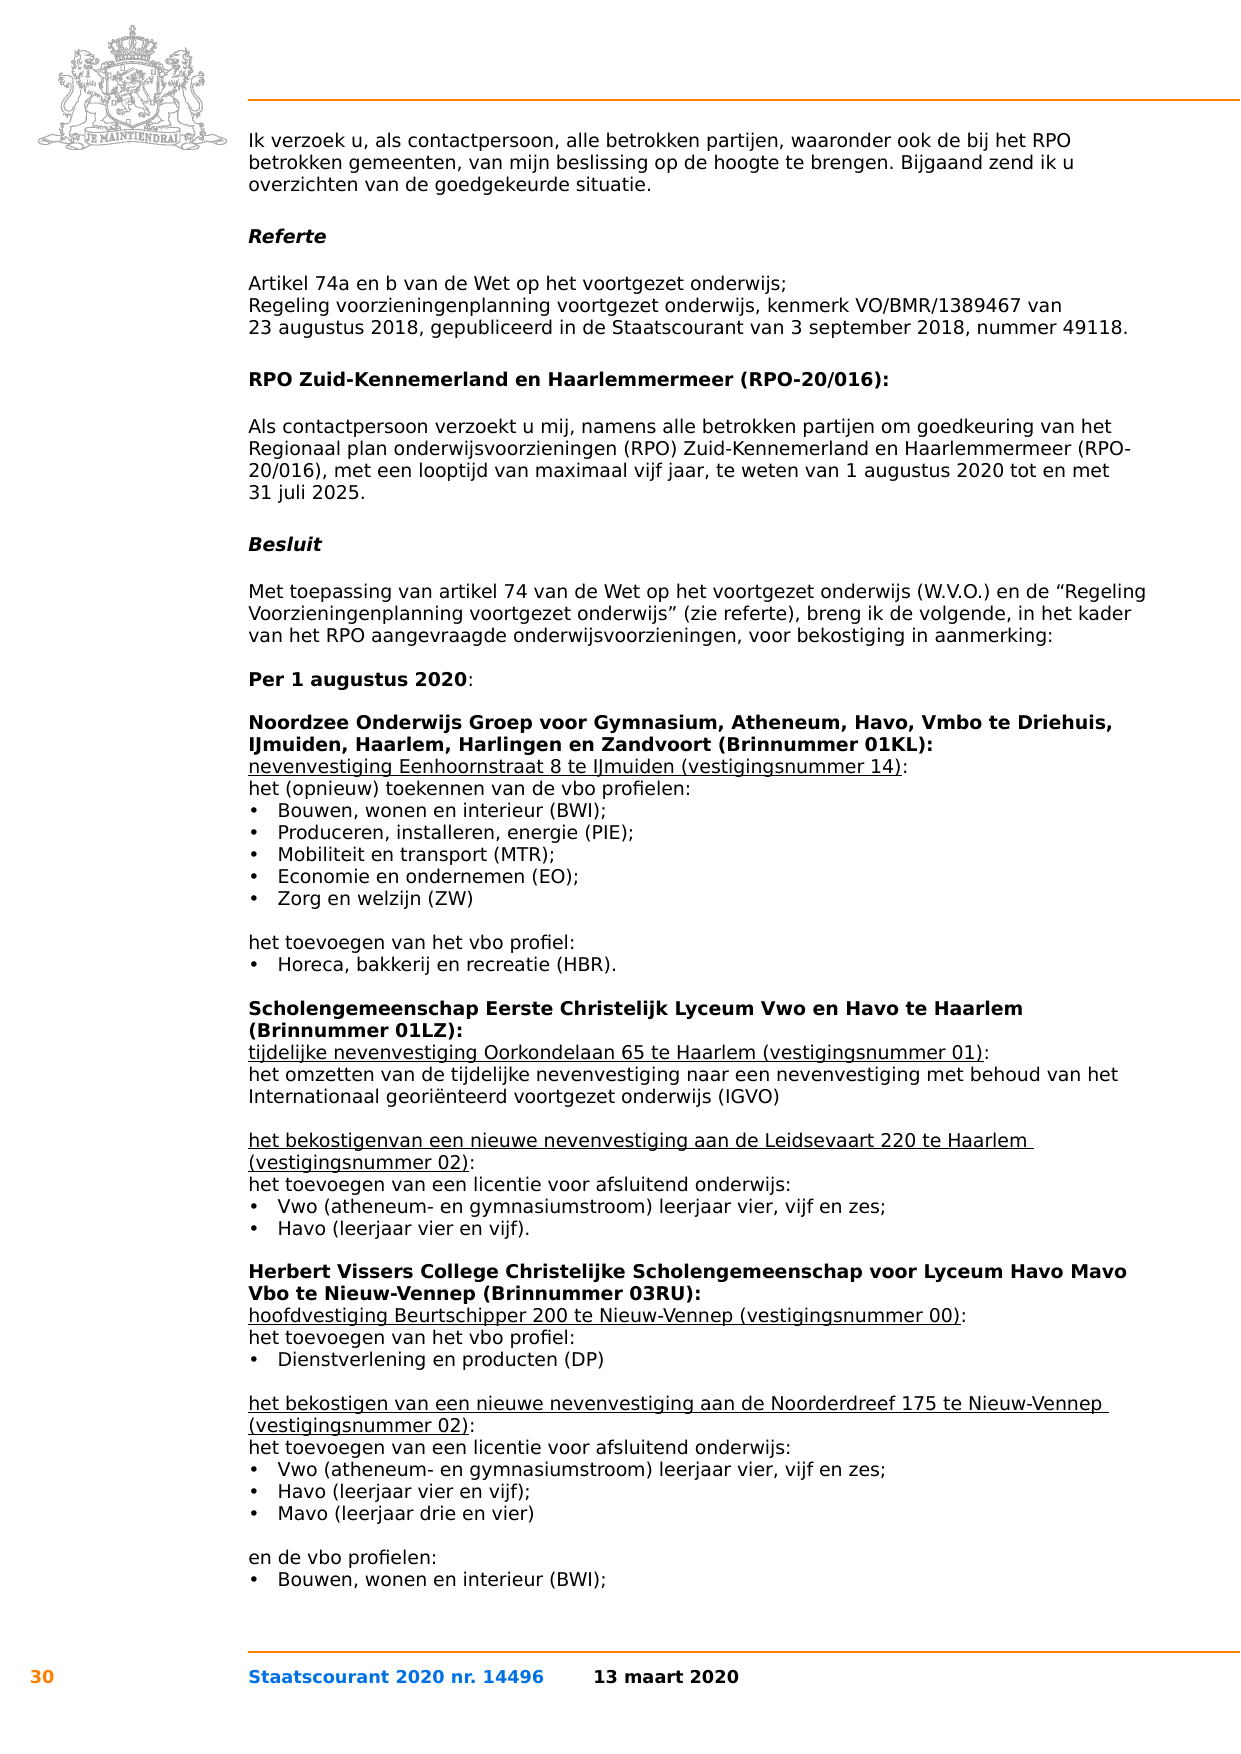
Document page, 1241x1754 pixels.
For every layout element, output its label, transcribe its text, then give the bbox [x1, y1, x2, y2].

text • Economie en ondernemen (EO); [248, 866, 1163, 888]
text • Mavo (leerjaar drie en vier) [248, 1503, 1163, 1525]
text het bekostigenvan een nieuwe nevenvestiging aan de Leidsevaart 220 te Haarlem (vestigingsnummer 02): [248, 1129, 1163, 1173]
text nevenvestiging Eenhoornstraat 8 te IJmuiden (vestigingsnummer 14): [248, 756, 1163, 778]
text Herbert Vissers College Christelijke Scholengemeenschap voor Lyceum Havo Mavo Vbo te Nieuw-Vennep (Brinnummer 03RU): [248, 1261, 1163, 1305]
text en de vbo profielen: [248, 1547, 1163, 1569]
text • Vwo (atheneum- en gymnasiumstroom) leerjaar vier, vijf en zes; [248, 1459, 1163, 1481]
text Noordzee Onderwijs Groep voor Gymnasium, Atheneum, Havo, Vmbo te Driehuis, IJmuiden, Haarlem, Harlingen en Zandvoort (Brinnummer 01KL): [248, 712, 1163, 756]
text Met toepassing van artikel 74 van de Wet op het voortgezet onderwijs (W.V.O.) en de “Regeling Voorzieningenplanning voortgezet onderwijs” (zie referte), breng ik de volgende, in het kader van het RPO aangevraagde onderwijsvoorzieningen, voor bekostiging in aanmerking: [248, 581, 1163, 647]
text Artikel 74a en b van de Wet op het voortgezet onderwijs; [248, 273, 1163, 295]
text tijdelijke nevenvestiging Oorkondelaan 65 te Haarlem (vestigingsnummer 01): [248, 1042, 1163, 1064]
text het toevoegen van een licentie voor afsluitend onderwijs: [248, 1437, 1163, 1459]
text • Havo (leerjaar vier en vijf). [248, 1217, 1163, 1239]
text het bekostigen van een nieuwe nevenvestiging aan de Noorderdreef 175 te Nieuw-Vennep (vestigingsnummer 02): [248, 1393, 1163, 1437]
text Als contactpersoon verzoekt u mij, namens alle betrokken partijen om goedkeuring van het Regionaal plan onderwijsvoorzieningen (RPO) Zuid-Kennemerland en Haarlemmermeer (RPO-20/016), met een looptijd van maximaal vijf jaar, te weten van 1 augustus 2020 tot en met 31 juli 2025. [248, 416, 1163, 504]
text Scholengemeenschap Eerste Christelijk Lyceum Vwo en Havo te Haarlem (Brinnummer 01LZ): [248, 998, 1163, 1042]
text • Havo (leerjaar vier en vijf); [248, 1481, 1163, 1503]
text het toevoegen van een licentie voor afsluitend onderwijs: [248, 1173, 1163, 1196]
text • Mobiliteit en transport (MTR); [248, 844, 1163, 866]
text Per 1 augustus 2020: [248, 668, 1163, 690]
text • Horeca, bakkerij en recreatie (HBR). [248, 954, 1163, 976]
text • Dienstverlening en producten (DP) [248, 1349, 1163, 1371]
text het toevoegen van het vbo profiel: [248, 1327, 1163, 1349]
text het (opnieuw) toekennen van de vbo profielen: [248, 778, 1163, 800]
text het toevoegen van het vbo profiel: [248, 932, 1163, 954]
picture [38, 25, 227, 150]
text Regeling voorzieningenplanning voortgezet onderwijs, kenmerk VO/BMR/1389467 van 23 augustus 2018, gepubliceerd in de Staatscourant van 3 september 2018, nummer 49118. [248, 295, 1163, 339]
text • Vwo (atheneum- en gymnasiumstroom) leerjaar vier, vijf en zes; [248, 1196, 1163, 1217]
text • Bouwen, wonen en interieur (BWI); [248, 1569, 1163, 1591]
text Ik verzoek u, als contactpersoon, alle betrokken partijen, waaronder ook de bij het RPO betrokken gemeenten, van mijn beslissing op de hoogte te brengen. Bijgaand zend ik u overzichten van de goedgekeurde situatie. [248, 130, 1163, 196]
text • Produceren, installeren, energie (PIE); [248, 822, 1163, 844]
subtitle Referte [248, 226, 1163, 248]
subtitle Besluit [248, 534, 1163, 556]
text • Bouwen, wonen en interieur (BWI); [248, 800, 1163, 822]
subtitle RPO Zuid-Kennemerland en Haarlemmermeer (RPO-20/016): [248, 369, 1163, 391]
text het omzetten van de tijdelijke nevenvestiging naar een nevenvestiging met behoud van het Internationaal georiënteerd voortgezet onderwijs (IGVO) [248, 1064, 1163, 1108]
text • Zorg en welzijn (ZW) [248, 888, 1163, 910]
text hoofdvestiging Beurtschipper 200 te Nieuw-Vennep (vestigingsnummer 00): [248, 1305, 1163, 1327]
